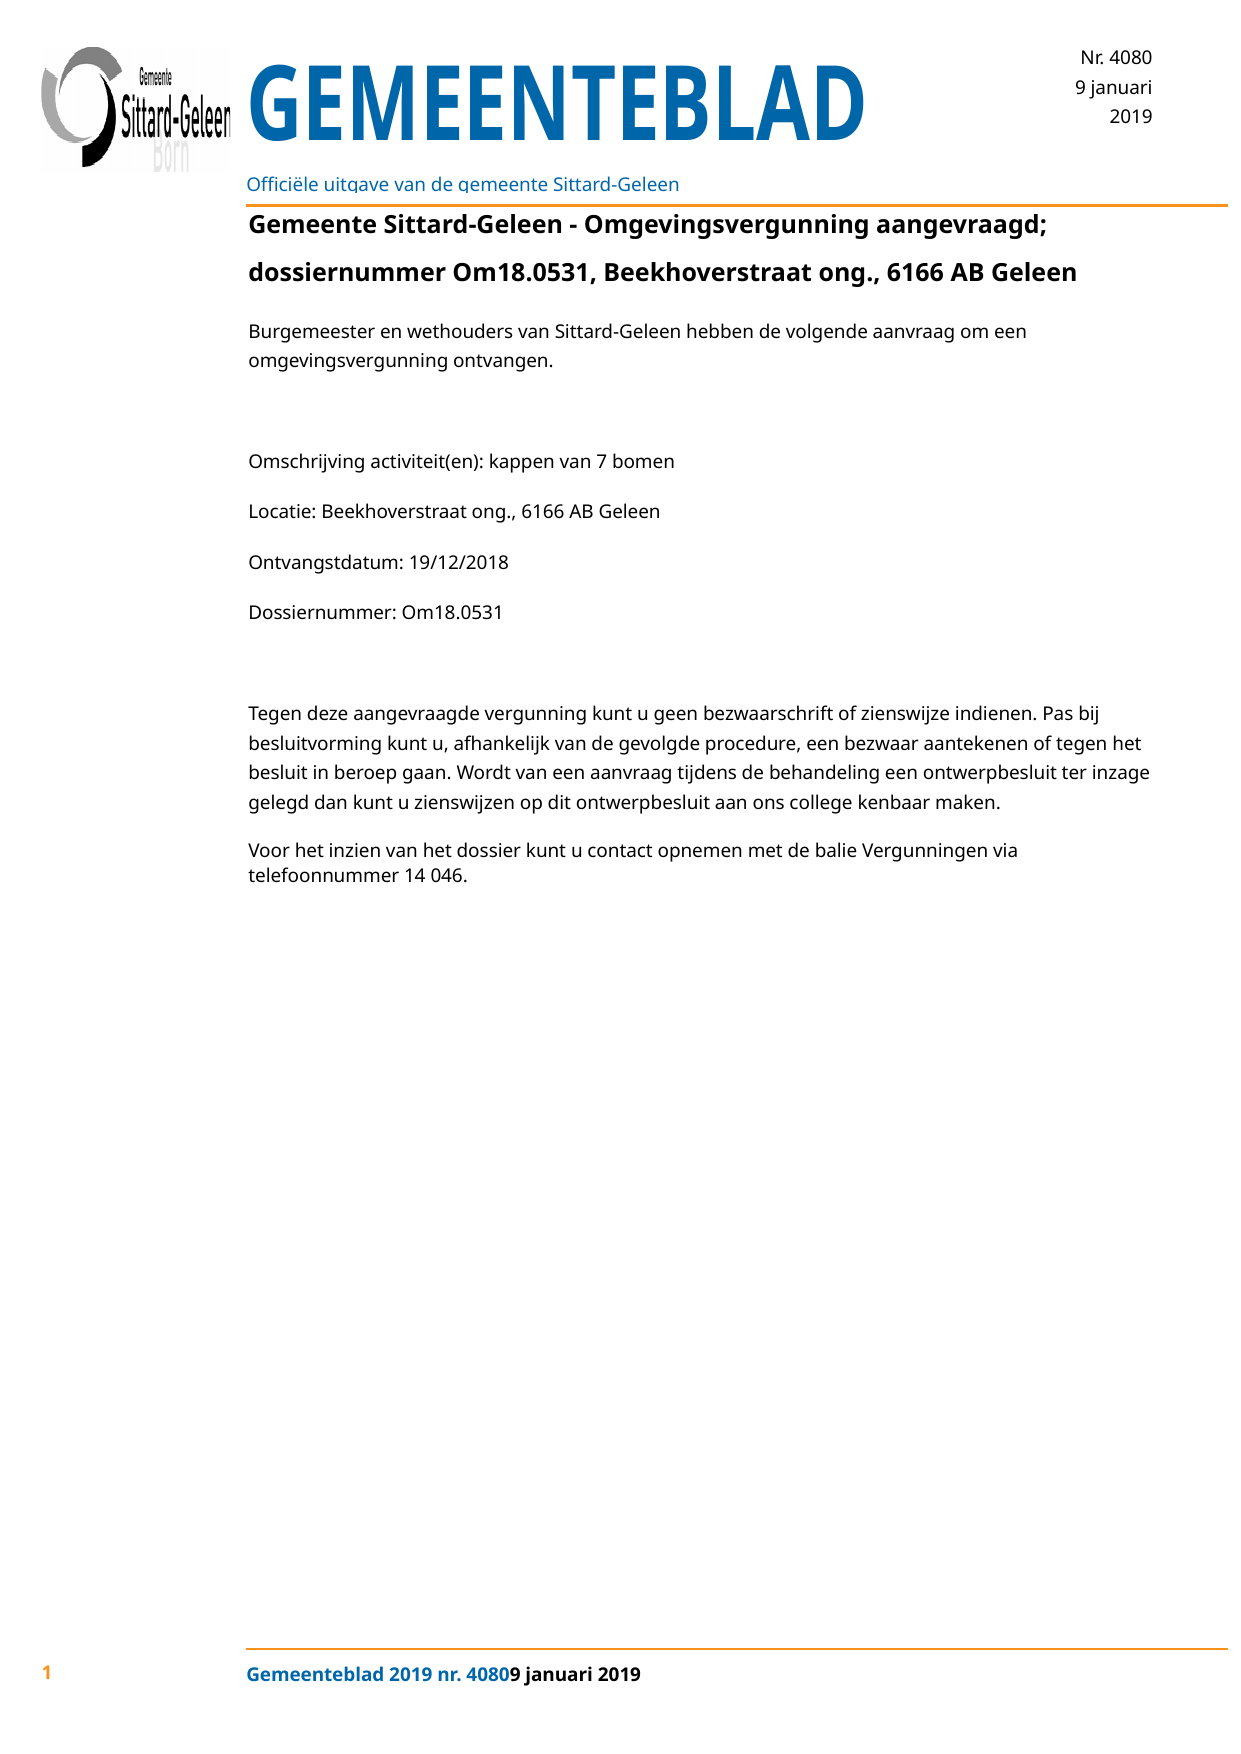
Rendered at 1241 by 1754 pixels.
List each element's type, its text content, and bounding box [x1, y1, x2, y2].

text Voor het inzien van het dossier kunt u contact opnemen met de balie Vergunningen via telefoonnummer 14 046. [248, 837, 1152, 888]
text Ontvangstdatum: 19/12/2018 [248, 549, 1152, 575]
text Burgemeester en wethouders van Sittard-Geleen hebben de volgende aanvraag om een omgevingsvergunning ontvangen. [248, 318, 1152, 373]
text Tegen deze aangevraagde vergunning kunt u geen bezwaarschrift of zienswijze indienen. Pas bij besluitvorming kunt u, afhankelijk van de gevolgde procedure, een bezwaar aantekenen of tegen het besluit in beroep gaan. Wordt van een aanvraag tijdens de behandeling een ontwerpbesluit ter inzage gelegd dan kunt u zienswijzen op dit ontwerpbesluit aan ons college kenbaar maken. [248, 700, 1152, 815]
text Dossiernummer: Om18.0531 [248, 599, 1152, 625]
text Omschrijving activiteit(en): kappen van 7 bomen [248, 448, 1152, 474]
picture [41, 47, 231, 172]
text Locatie: Beekhoverstraat ong., 6166 AB Geleen [248, 499, 1152, 524]
text Gemeente Sittard-Geleen - Omgevingsvergunning aangevraagd; dossiernummer Om18.0531, Beekhoverstraat ong., 6166 AB Geleen [248, 207, 1152, 288]
